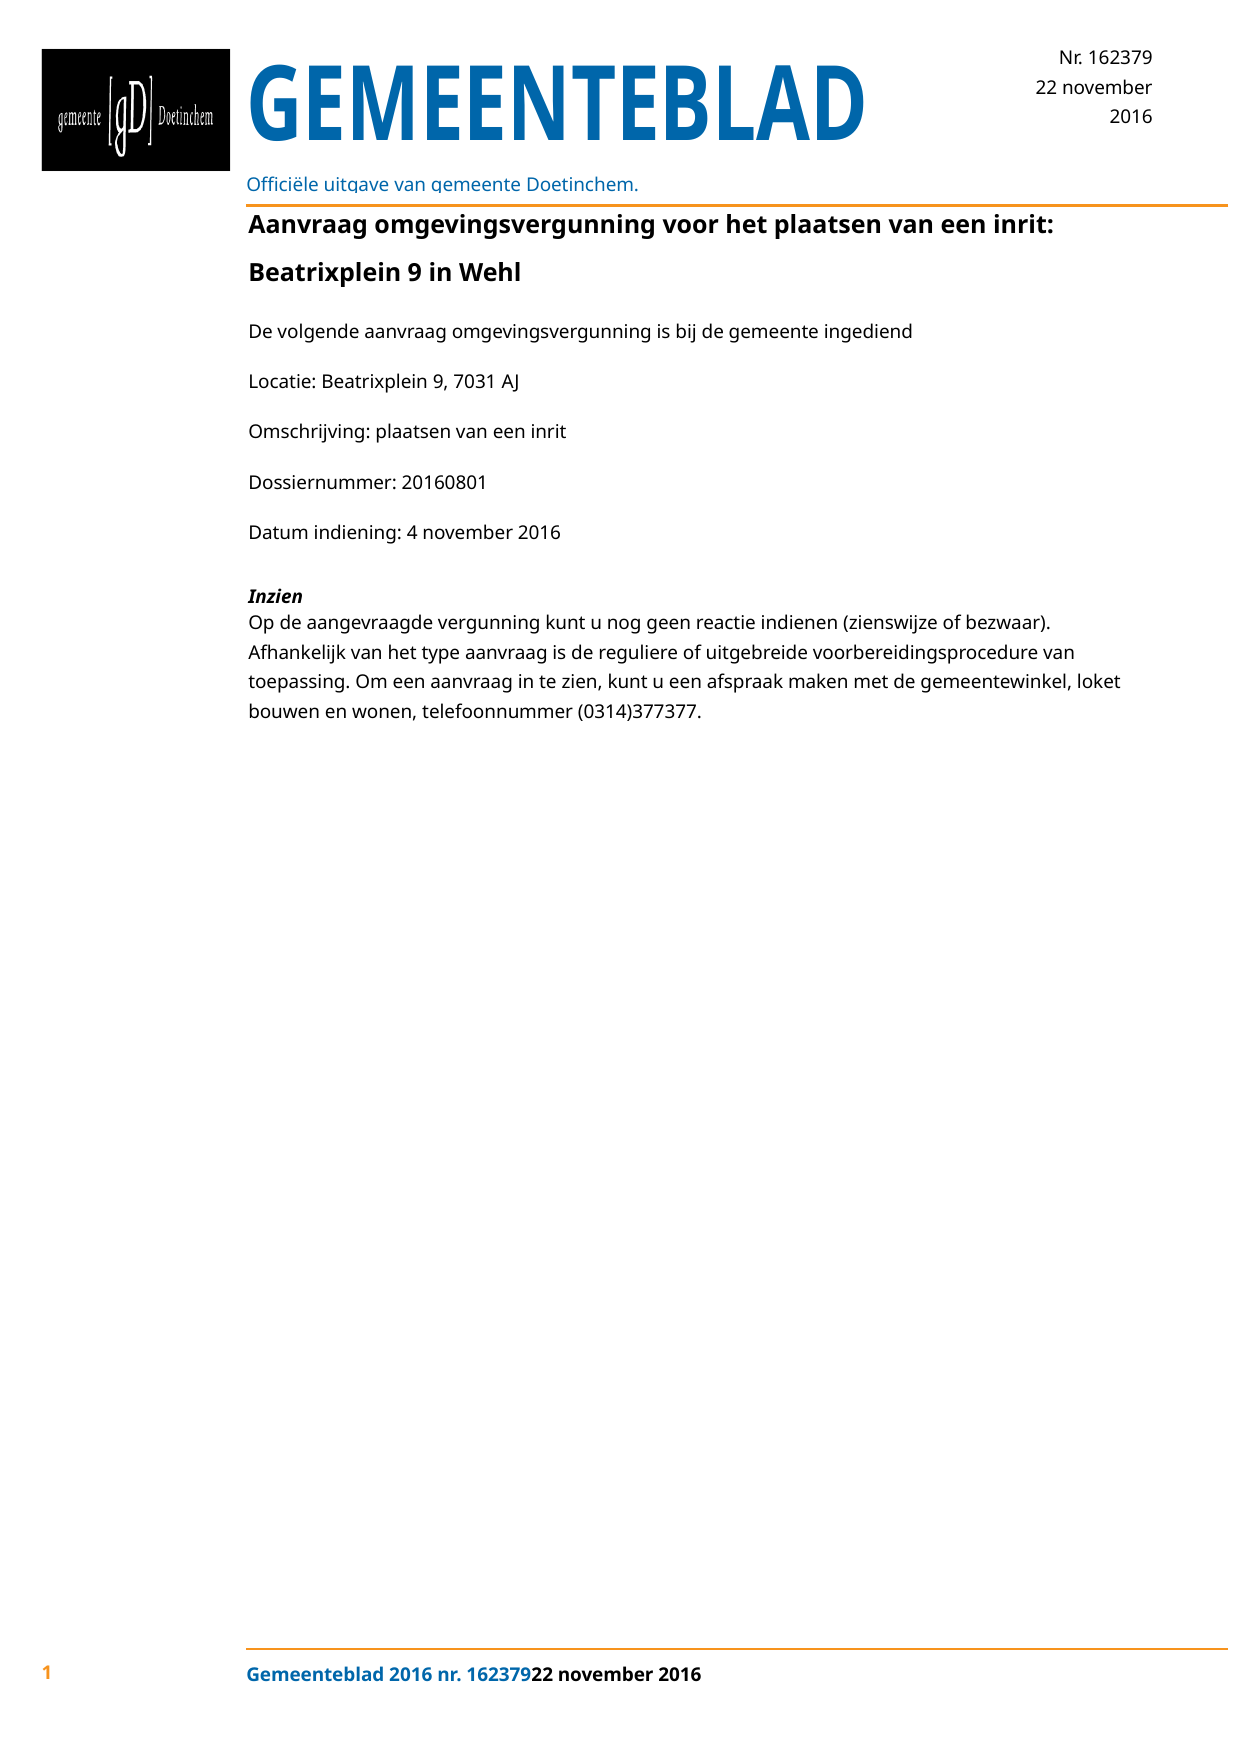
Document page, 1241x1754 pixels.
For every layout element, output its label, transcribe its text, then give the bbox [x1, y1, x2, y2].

text Datum indiening: 4 november 2016 [248, 519, 1152, 545]
text De volgende aanvraag omgevingsvergunning is bij de gemeente ingediend [248, 318, 1152, 344]
text Dossiernummer: 20160801 [248, 469, 1152, 495]
text Omschrijving: plaatsen van een inrit [248, 419, 1152, 444]
picture [41, 47, 231, 172]
text Locatie: Beatrixplein 9, 7031 AJ [248, 368, 1152, 394]
text Inzien [248, 583, 1152, 609]
text Op de aangevraagde vergunning kunt u nog geen reactie indienen (zienswijze of bezwaar). Afhankelijk van het type aanvraag is de reguliere of uitgebreide voorbereidingsprocedure van toepassing. Om een aanvraag in te zien, kunt u een afspraak maken met de gemeentewinkel, loket bouwen en wonen, telefoonnummer (0314)377377. [248, 609, 1152, 724]
text Aanvraag omgevingsvergunning voor het plaatsen van een inrit: Beatrixplein 9 in Wehl [248, 207, 1152, 288]
